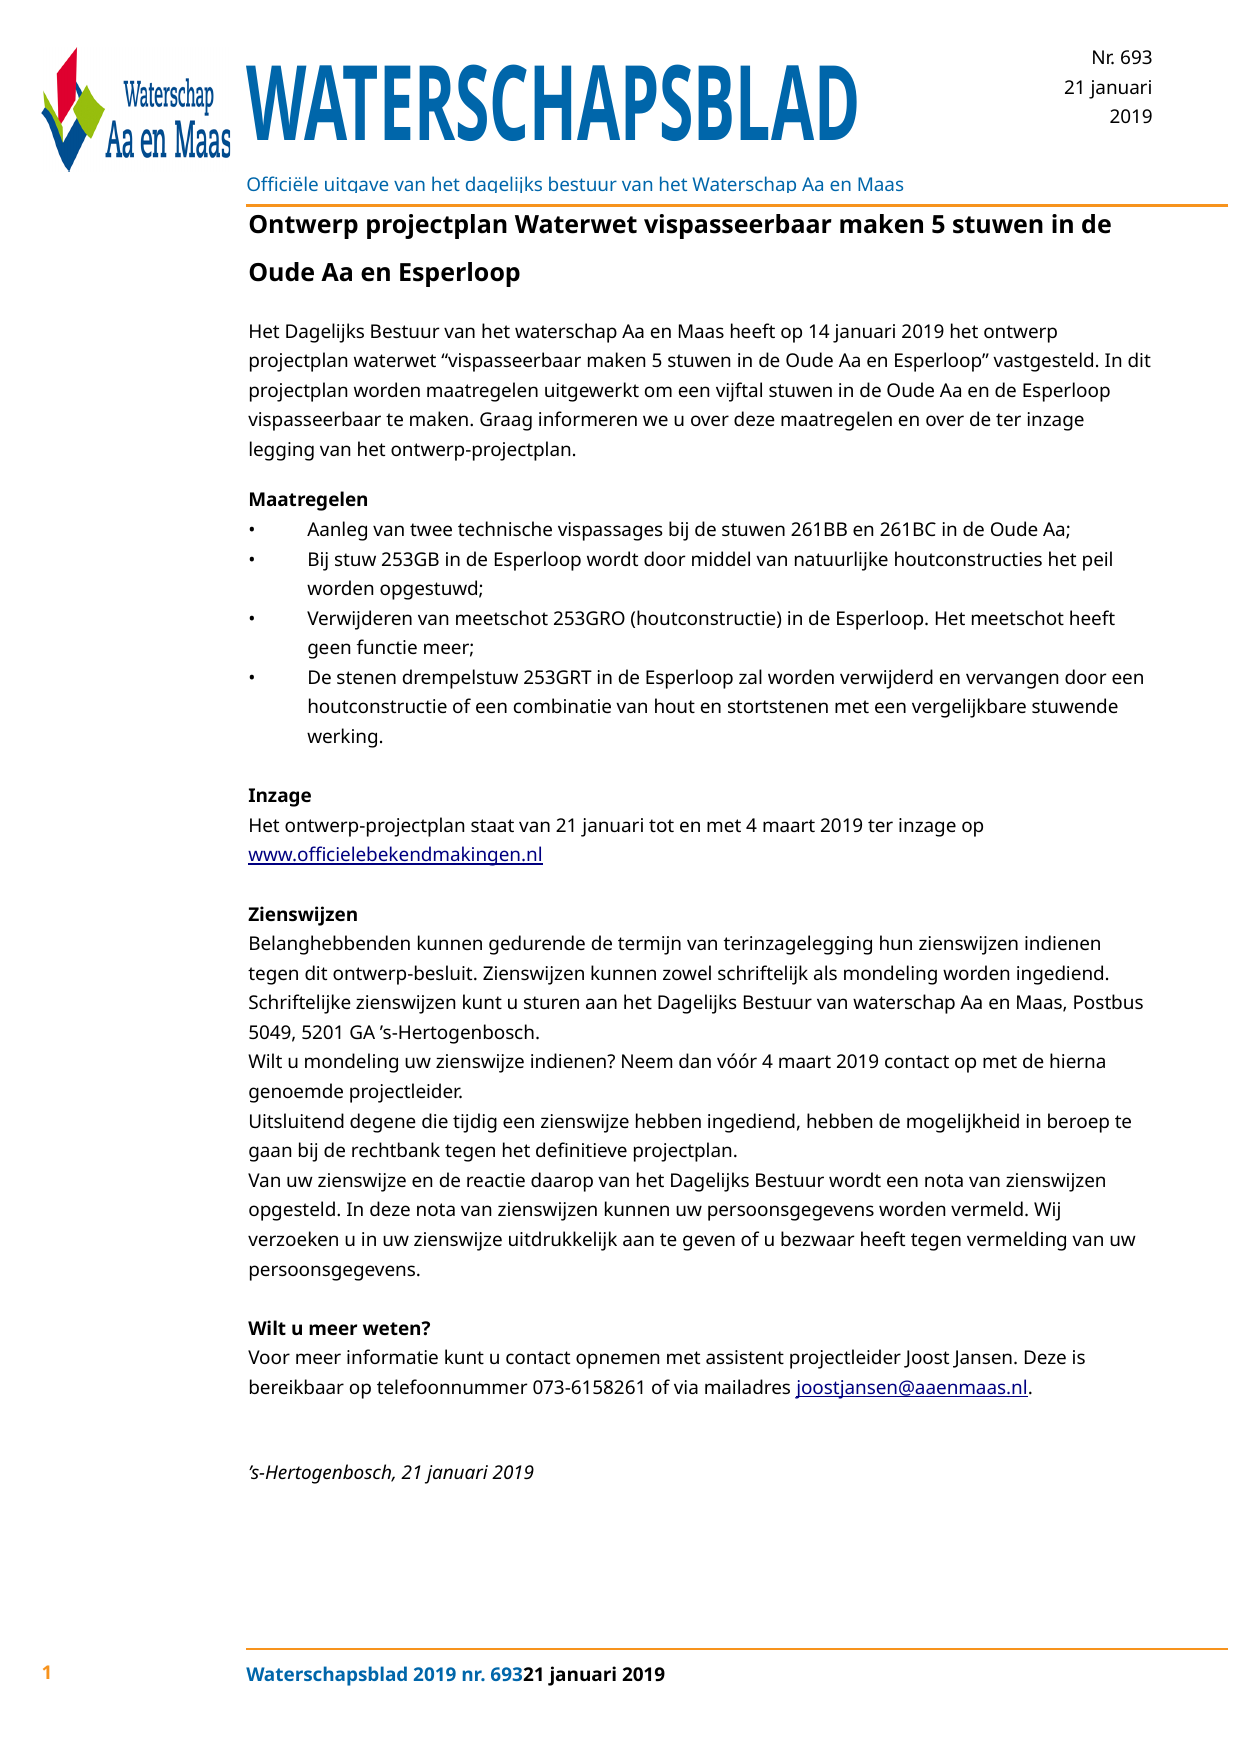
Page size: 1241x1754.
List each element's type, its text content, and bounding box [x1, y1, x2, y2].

text Uitsluitend degene die tijdig een zienswijze hebben ingediend, hebben de mogelijkheid in beroep te gaan bij de rechtbank tegen het definitieve projectplan. [248, 1108, 1152, 1163]
text Zienswijzen [248, 901, 1152, 926]
text Ontwerp projectplan Waterwet vispasseerbaar maken 5 stuwen in de Oude Aa en Esperloop [248, 207, 1152, 288]
text Schriftelijke zienswijzen kunt u sturen aan het Dagelijks Bestuur van waterschap Aa en Maas, Postbus 5049, 5201 GA ’s-Hertogenbosch. [248, 989, 1152, 1045]
text Wilt u mondeling uw zienswijze indienen? Neem dan vóór 4 maart 2019 contact op met de hierna genoemde projectleider. [248, 1049, 1152, 1104]
text Voor meer informatie kunt u contact opnemen met assistent projectleider Joost Jansen. Deze is bereikbaar op telefoonnummer 073-6158261 of via mailadres joostjansen@aaenmaas.nl. [248, 1344, 1152, 1400]
text ’s-Hertogenbosch, 21 januari 2019 [248, 1459, 1152, 1485]
text Van uw zienswijze en de reactie daarop van het Dagelijks Bestuur wordt een nota van zienswijzen opgesteld. In deze nota van zienswijzen kunnen uw persoonsgegevens worden vermeld. Wij verzoeken u in uw zienswijze uitdrukkelijk aan te geven of u bezwaar heeft tegen vermelding van uw persoonsgegevens. [248, 1167, 1152, 1281]
list Verwijderen van meetschot 253GRO (houtconstructie) in de Esperloop. Het meetschot heeft geen functie meer; [248, 605, 1152, 660]
list Bij stuw 253GB in de Esperloop wordt door middel van natuurlijke houtconstructies het peil worden opgestuwd; [248, 546, 1152, 601]
text Het Dagelijks Bestuur van het waterschap Aa en Maas heeft op 14 januari 2019 het ontwerp projectplan waterwet “vispasseerbaar maken 5 stuwen in de Oude Aa en Esperloop” vastgesteld. In dit projectplan worden maatregelen uitgewerkt om een vijftal stuwen in de Oude Aa en de Esperloop vispasseerbaar te maken. Graag informeren we u over deze maatregelen en over de ter inzage legging van het ontwerp-projectplan. [248, 318, 1152, 462]
text Het ontwerp-projectplan staat van 21 januari tot en met 4 maart 2019 ter inzage op www.officielebekendmakingen.nl [248, 812, 1152, 867]
list Aanleg van twee technische vispassages bij de stuwen 261BB en 261BC in de Oude Aa; [248, 516, 1152, 542]
text Inzage [248, 782, 1152, 808]
text Maatregelen [248, 487, 1152, 512]
picture [41, 47, 231, 172]
text Wilt u meer weten? [248, 1315, 1152, 1341]
text Belanghebbenden kunnen gedurende de termijn van terinzagelegging hun zienswijzen indienen tegen dit ontwerp-besluit. Zienswijzen kunnen zowel schriftelijk als mondeling worden ingediend. [248, 930, 1152, 986]
list De stenen drempelstuw 253GRT in de Esperloop zal worden verwijderd en vervangen door een houtconstructie of een combinatie van hout en stortstenen met een vergelijkbare stuwende werking. [248, 664, 1152, 749]
